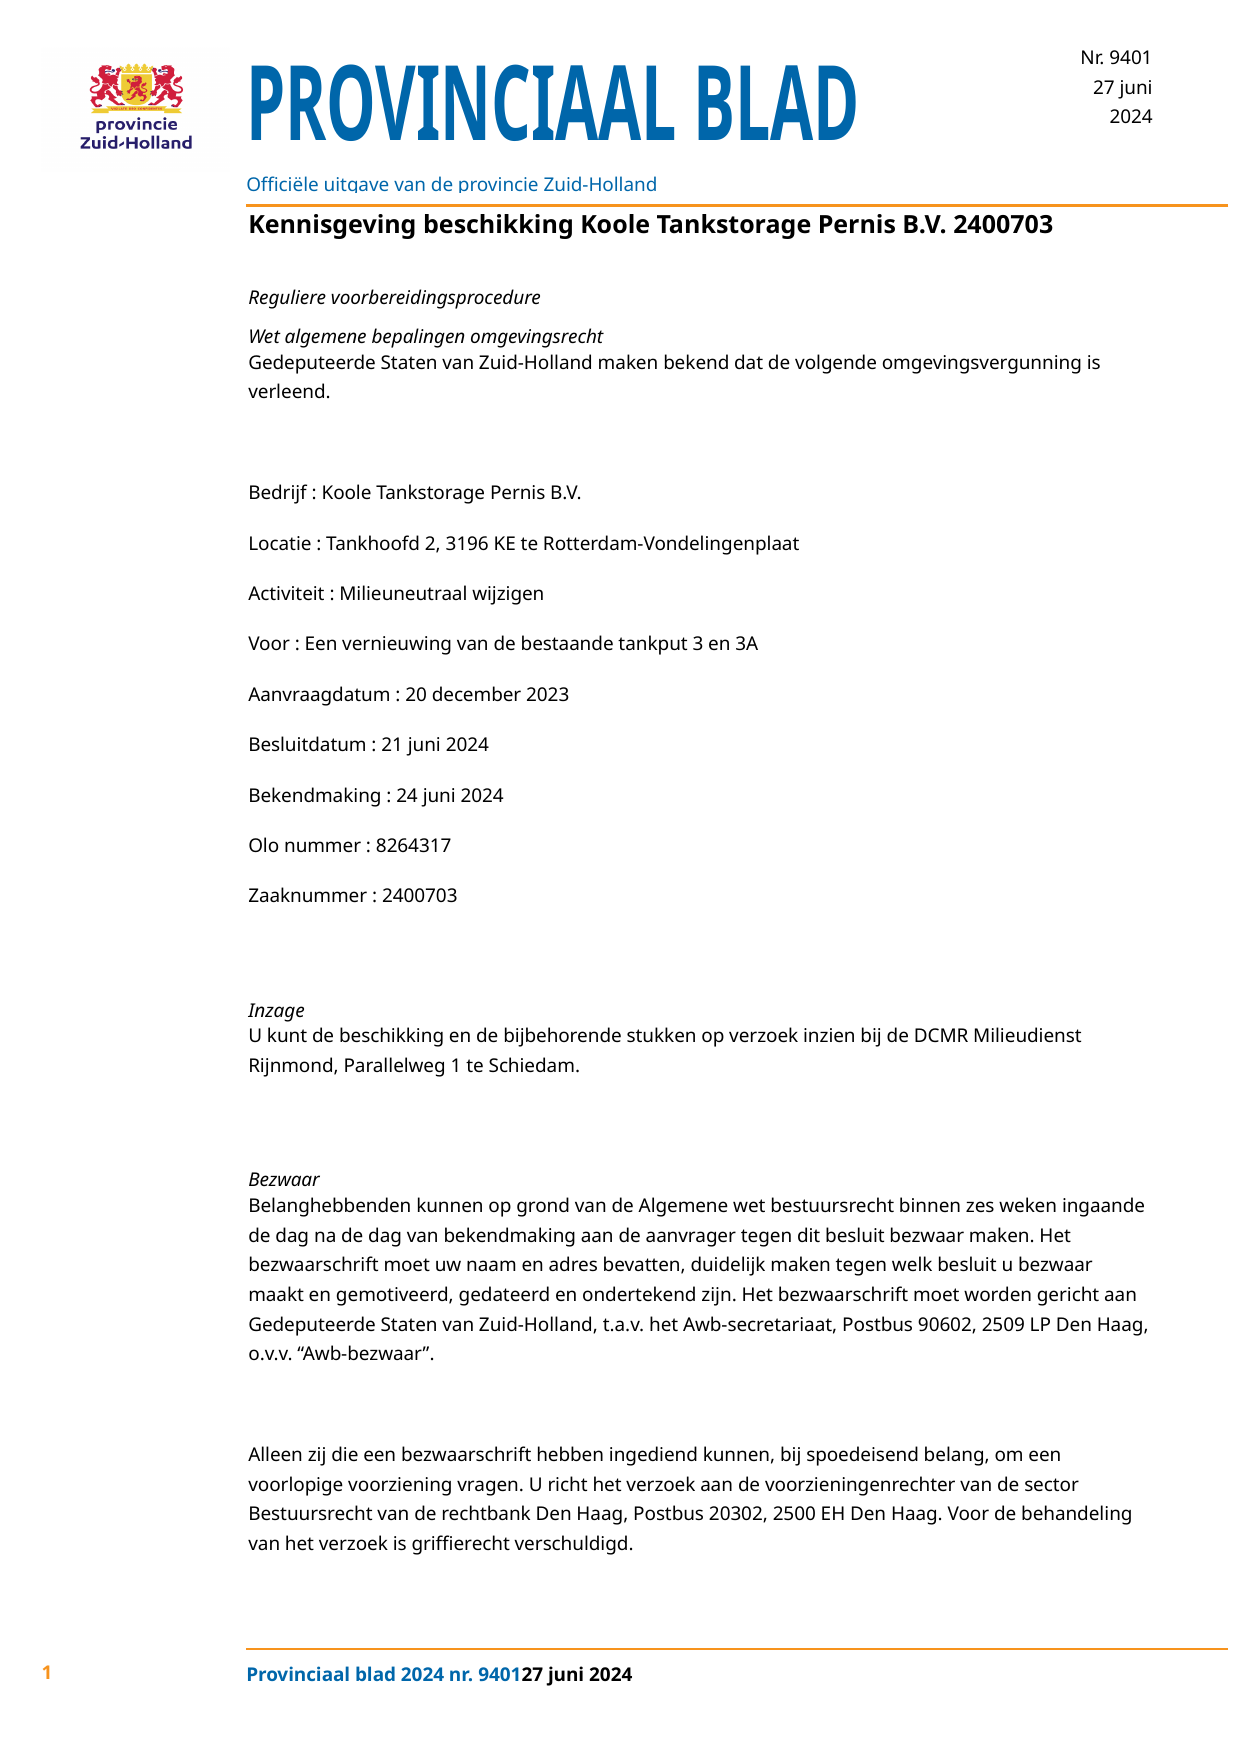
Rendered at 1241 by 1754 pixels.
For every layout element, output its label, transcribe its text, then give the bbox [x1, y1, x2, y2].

text Locatie : Tankhoofd 2, 3196 KE te Rotterdam-Vondelingenplaat [248, 530, 1152, 555]
text Inzage [248, 997, 1152, 1023]
text Wet algemene bepalingen omgevingsrecht [248, 323, 1152, 349]
text Bedrijf : Koole Tankstorage Pernis B.V. [248, 479, 1152, 505]
text Belanghebbenden kunnen op grond van de Algemene wet bestuursrecht binnen zes weken ingaande de dag na de dag van bekendmaking aan de aanvrager tegen dit besluit bezwaar maken. Het bezwaarschrift moet uw naam en adres bevatten, duidelijk maken tegen welk besluit u bezwaar maakt en gemotiveerd, gedateerd en ondertekend zijn. Het bezwaarschrift moet worden gericht aan Gedeputeerde Staten van Zuid-Holland, t.a.v. het Awb-secretariaat, Postbus 90602, 2509 LP Den Haag, o.v.v. “Awb-bezwaar”. [248, 1192, 1152, 1366]
text Aanvraagdatum : 20 december 2023 [248, 681, 1152, 707]
text Besluitdatum : 21 juni 2024 [248, 731, 1152, 757]
picture [41, 47, 231, 172]
text Kennisgeving beschikking Koole Tankstorage Pernis B.V. 2400703 [248, 207, 1152, 241]
text Gedeputeerde Staten van Zuid-Holland maken bekend dat de volgende omgevingsvergunning is verleend. [248, 349, 1152, 404]
text Zaaknummer : 2400703 [248, 883, 1152, 908]
text U kunt de beschikking en de bijbehorende stukken op verzoek inzien bij de DCMR Milieudienst Rijnmond, Parallelweg 1 te Schiedam. [248, 1023, 1152, 1078]
text Reguliere voorbereidingsprocedure [248, 284, 1152, 309]
text Activiteit : Milieuneutraal wijzigen [248, 580, 1152, 606]
text Voor : Een vernieuwing van de bestaande tankput 3 en 3A [248, 631, 1152, 656]
text Olo nummer : 8264317 [248, 832, 1152, 858]
text Bekendmaking : 24 juni 2024 [248, 782, 1152, 807]
text Bezwaar [248, 1167, 1152, 1192]
text Alleen zij die een bezwaarschrift hebben ingediend kunnen, bij spoedeisend belang, om een voorlopige voorziening vragen. U richt het verzoek aan de voorzieningenrechter van de sector Bestuursrecht van de rechtbank Den Haag, Postbus 20302, 2500 EH Den Haag. Voor de behandeling van het verzoek is griffierecht verschuldigd. [248, 1441, 1152, 1556]
